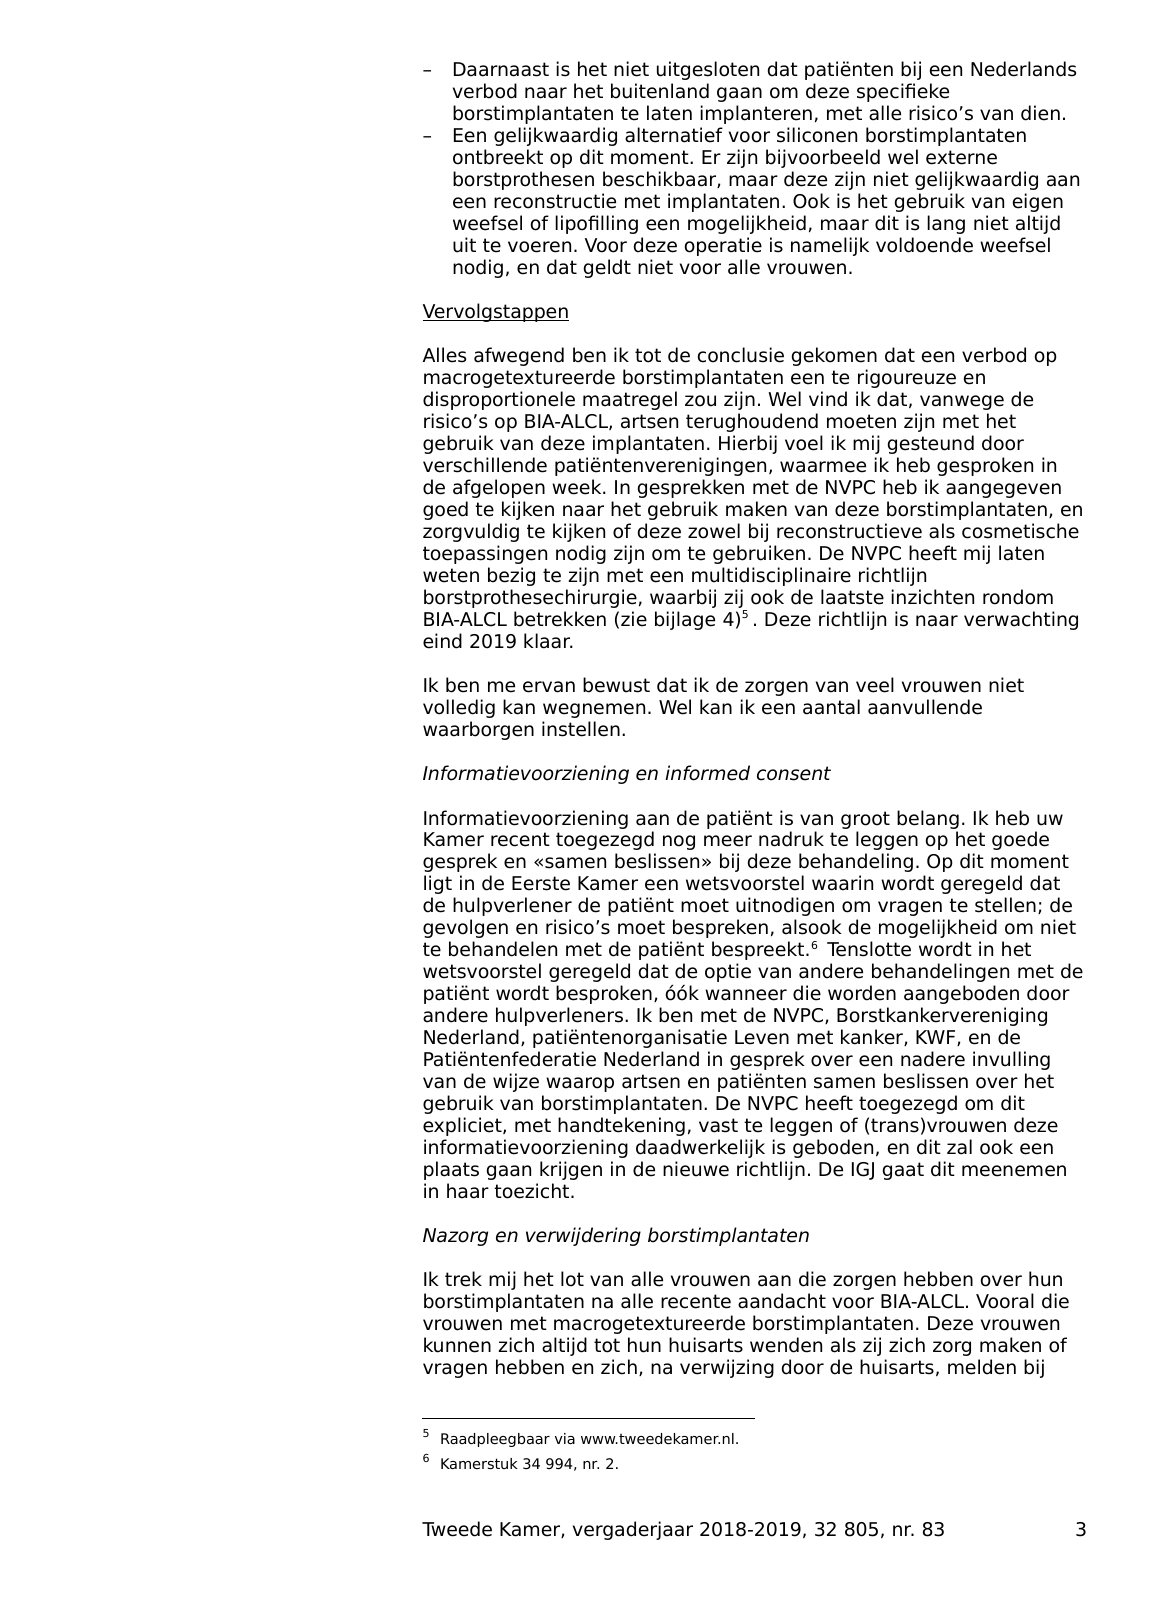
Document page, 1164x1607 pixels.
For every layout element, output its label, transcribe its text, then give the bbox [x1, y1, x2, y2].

text Ik ben me ervan bewust dat ik de zorgen van veel vrouwen niet volledig kan wegnemen. Wel kan ik een aantal aanvullende waarborgen instellen. [422, 675, 1087, 741]
subtitle Informatievoorziening en informed consent [422, 763, 1087, 785]
text Informatievoorziening aan de patiënt is van groot belang. Ik heb uw Kamer recent toegezegd nog meer nadruk te leggen op het goede gesprek en «samen beslissen» bij deze behandeling. Op dit moment ligt in de Eerste Kamer een wetsvoorstel waarin wordt geregeld dat de hulpverlener de patiënt moet uitnodigen om vragen te stellen; de gevolgen en risico’s moet bespreken, alsook de mogelijkheid om niet te behandelen met de patiënt bespreekt. Tenslotte wordt in het wetsvoorstel geregeld dat de optie van andere behandelingen met de patiënt wordt besproken, óók wanneer die worden aangeboden door andere hulpverleners. Ik ben met de NVPC, Borstkankervereniging Nederland, patiëntenorganisatie Leven met kanker, KWF, en de Patiëntenfederatie Nederland in gesprek over een nadere invulling van de wijze waarop artsen en patiënten samen beslissen over het gebruik van borstimplantaten. De NVPC heeft toegezegd om dit expliciet, met handtekening, vast te leggen of (trans)vrouwen deze informatievoorziening daadwerkelijk is geboden, en dit zal ook een plaats gaan krijgen in de nieuwe richtlijn. De IGJ gaat dit meenemen in haar toezicht. [422, 807, 1087, 1203]
text Ik trek mij het lot van alle vrouwen aan die zorgen hebben over hun borstimplantaten na alle recente aandacht voor BIA-ALCL. Vooral die vrouwen met macrogetextureerde borstimplantaten. Deze vrouwen kunnen zich altijd tot hun huisarts wenden als zij zich zorg maken of vragen hebben en zich, na verwijzing door de huisarts, melden bij [422, 1269, 1087, 1379]
text Alles afwegend ben ik tot de conclusie gekomen dat een verbod op macrogetextureerde borstimplantaten een te rigoureuze en disproportionele maatregel zou zijn. Wel vind ik dat, vanwege de risico’s op BIA-ALCL, artsen terughoudend moeten zijn met het gebruik van deze implantaten. Hierbij voel ik mij gesteund door verschillende patiëntenverenigingen, waarmee ik heb gesproken in de afgelopen week. In gesprekken met de NVPC heb ik aangegeven goed te kijken naar het gebruik maken van deze borstimplantaten, en zorgvuldig te kijken of deze zowel bij reconstructieve als cosmetische toepassingen nodig zijn om te gebruiken. De NVPC heeft mij laten weten bezig te zijn met een multidisciplinaire richtlijn borstprothesechirurgie, waarbij zij ook de laatste inzichten rondom BIA-ALCL betrekken (zie bijlage 4). Deze richtlijn is naar verwachting eind 2019 klaar. [422, 345, 1087, 653]
subtitle Nazorg en verwijdering borstimplantaten [422, 1225, 1087, 1247]
subtitle Vervolgstappen [422, 301, 1087, 323]
text Kamerstuk 34 994, nr. 2. [422, 1452, 1087, 1474]
text Raadpleegbaar via www.tweedekamer.nl. [422, 1427, 1087, 1449]
text – Een gelijkwaardig alternatief voor siliconen borstimplantaten ontbreekt op dit moment. Er zijn bijvoorbeeld wel externe borstprothesen beschikbaar, maar deze zijn niet gelijkwaardig aan een reconstructie met implantaten. Ook is het gebruik van eigen weefsel of lipofilling een mogelijkheid, maar dit is lang niet altijd uit te voeren. Voor deze operatie is namelijk voldoende weefsel nodig, en dat geldt niet voor alle vrouwen. [422, 125, 1087, 279]
text – Daarnaast is het niet uitgesloten dat patiënten bij een Nederlands verbod naar het buitenland gaan om deze specifieke borstimplantaten te laten implanteren, met alle risico’s van dien. [422, 59, 1087, 125]
